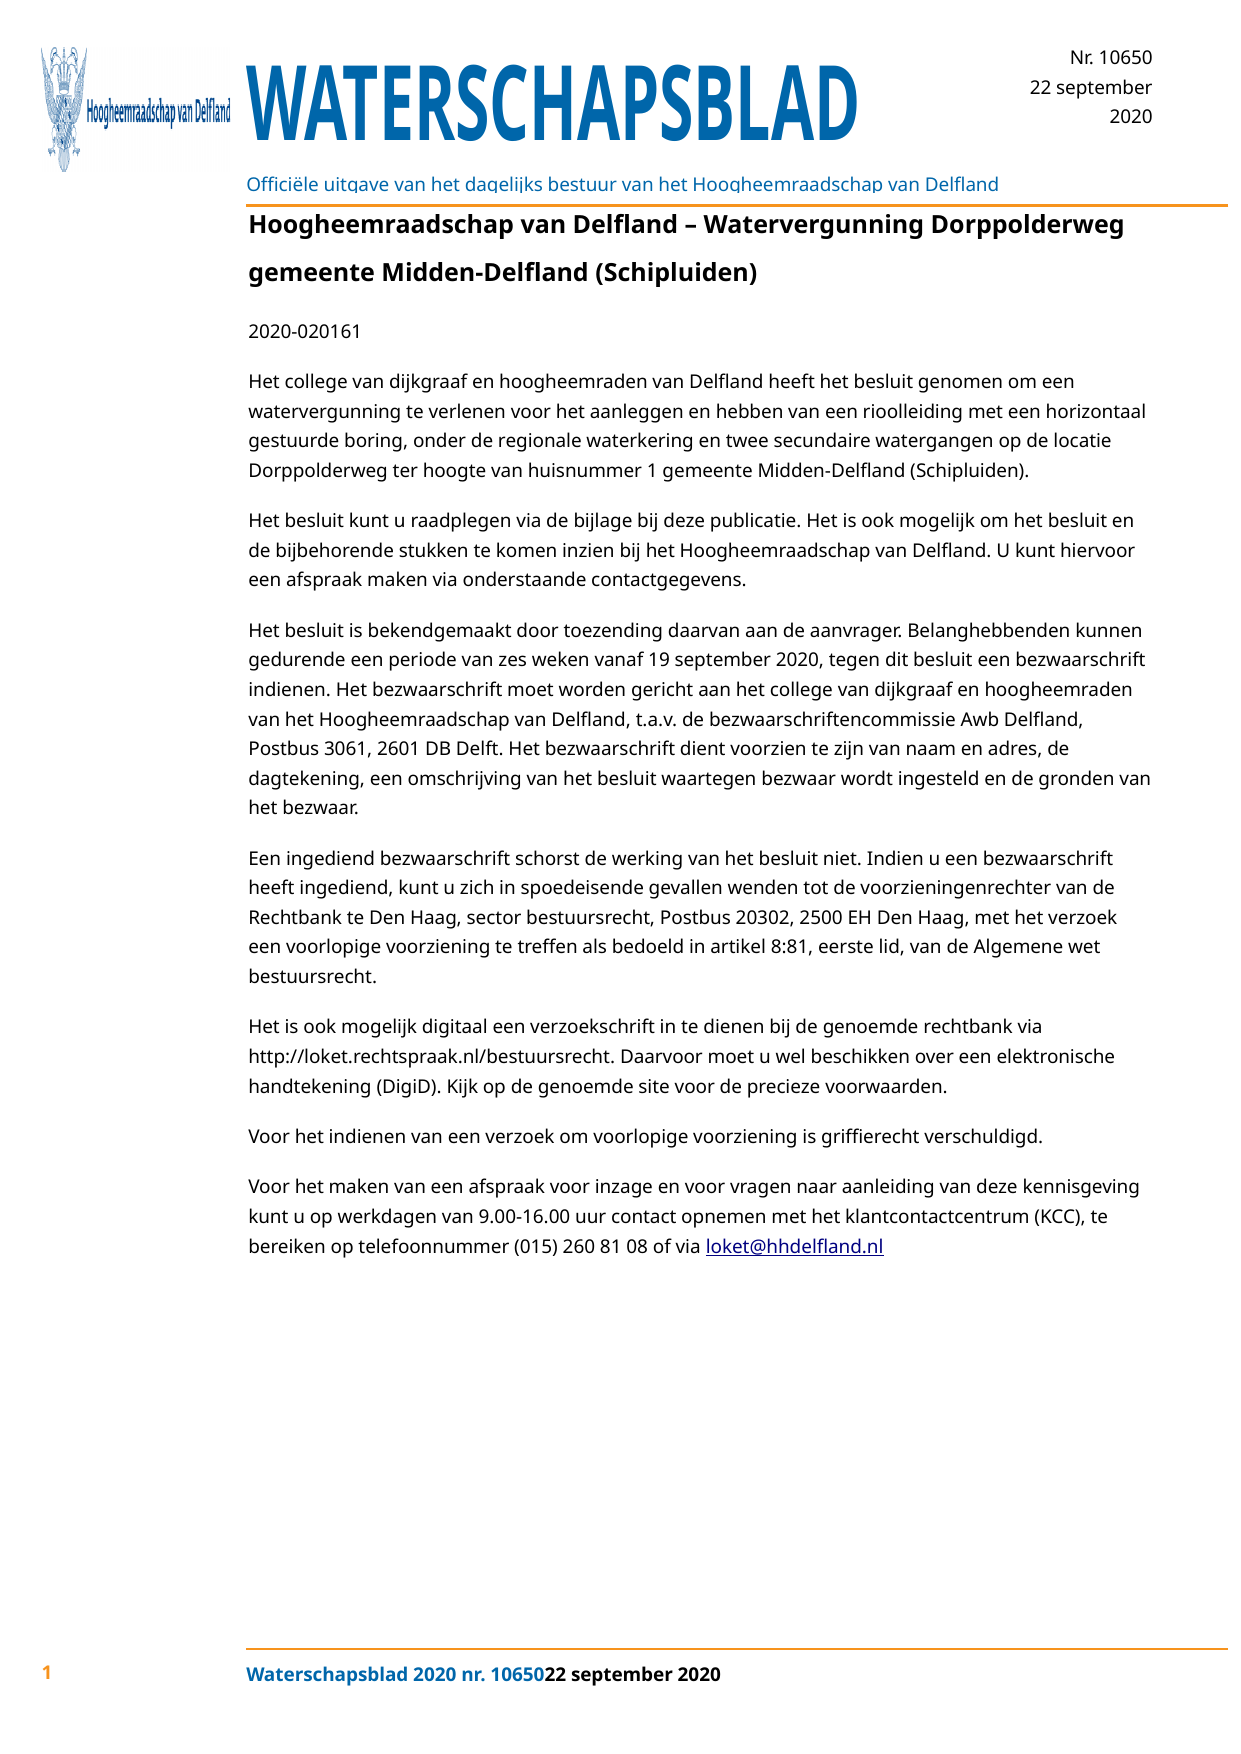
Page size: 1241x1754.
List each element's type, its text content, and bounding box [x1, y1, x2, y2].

text Voor het indienen van een verzoek om voorlopige voorziening is griffierecht verschuldigd. [248, 1123, 1152, 1149]
text Het is ook mogelijk digitaal een verzoekschrift in te dienen bij de genoemde rechtbank via http://loket.rechtspraak.nl/bestuursrecht. Daarvoor moet u wel beschikken over een elektronische handtekening (DigiD). Kijk op de genoemde site voor de precieze voorwaarden. [248, 1014, 1152, 1099]
text 2020-020161 [248, 318, 1152, 344]
text Hoogheemraadschap van Delfland – Watervergunning Dorppolderweg gemeente Midden-Delfland (Schipluiden) [248, 207, 1152, 288]
text Het besluit kunt u raadplegen via de bijlage bij deze publicatie. Het is ook mogelijk om het besluit en de bijbehorende stukken te komen inzien bij het Hoogheemraadschap van Delfland. U kunt hiervoor een afspraak maken via onderstaande contactgegevens. [248, 507, 1152, 592]
text Het college van dijkgraaf en hoogheemraden van Delfland heeft het besluit genomen om een watervergunning te verlenen voor het aanleggen en hebben van een rioolleiding met een horizontaal gestuurde boring, onder de regionale waterkering en twee secundaire watergangen op de locatie Dorppolderweg ter hoogte van huisnummer 1 gemeente Midden-Delfland (Schipluiden). [248, 368, 1152, 483]
text Een ingediend bezwaarschrift schorst de werking van het besluit niet. Indien u een bezwaarschrift heeft ingediend, kunt u zich in spoedeisende gevallen wenden tot de voorzieningenrechter van de Rechtbank te Den Haag, sector bestuursrecht, Postbus 20302, 2500 EH Den Haag, met het verzoek een voorlopige voorziening te treffen als bedoeld in artikel 8:81, eerste lid, van de Algemene wet bestuursrecht. [248, 845, 1152, 989]
text Het besluit is bekendgemaakt door toezending daarvan aan de aanvrager. Belanghebbenden kunnen gedurende een periode van zes weken vanaf 19 september 2020, tegen dit besluit een bezwaarschrift indienen. Het bezwaarschrift moet worden gericht aan het college van dijkgraaf en hoogheemraden van het Hoogheemraadschap van Delfland, t.a.v. de bezwaarschriftencommissie Awb Delfland, Postbus 3061, 2601 DB Delft. Het bezwaarschrift dient voorzien te zijn van naam en adres, de dagtekening, een omschrijving van het besluit waartegen bezwaar wordt ingesteld en de gronden van het bezwaar. [248, 617, 1152, 820]
picture [41, 47, 231, 172]
text Voor het maken van een afspraak voor inzage en voor vragen naar aanleiding van deze kennisgeving kunt u op werkdagen van 9.00-16.00 uur contact opnemen met het klantcontactcentrum (KCC), te bereiken op telefoonnummer (015) 260 81 08 of via loket@hhdelfland.nl [248, 1174, 1152, 1259]
